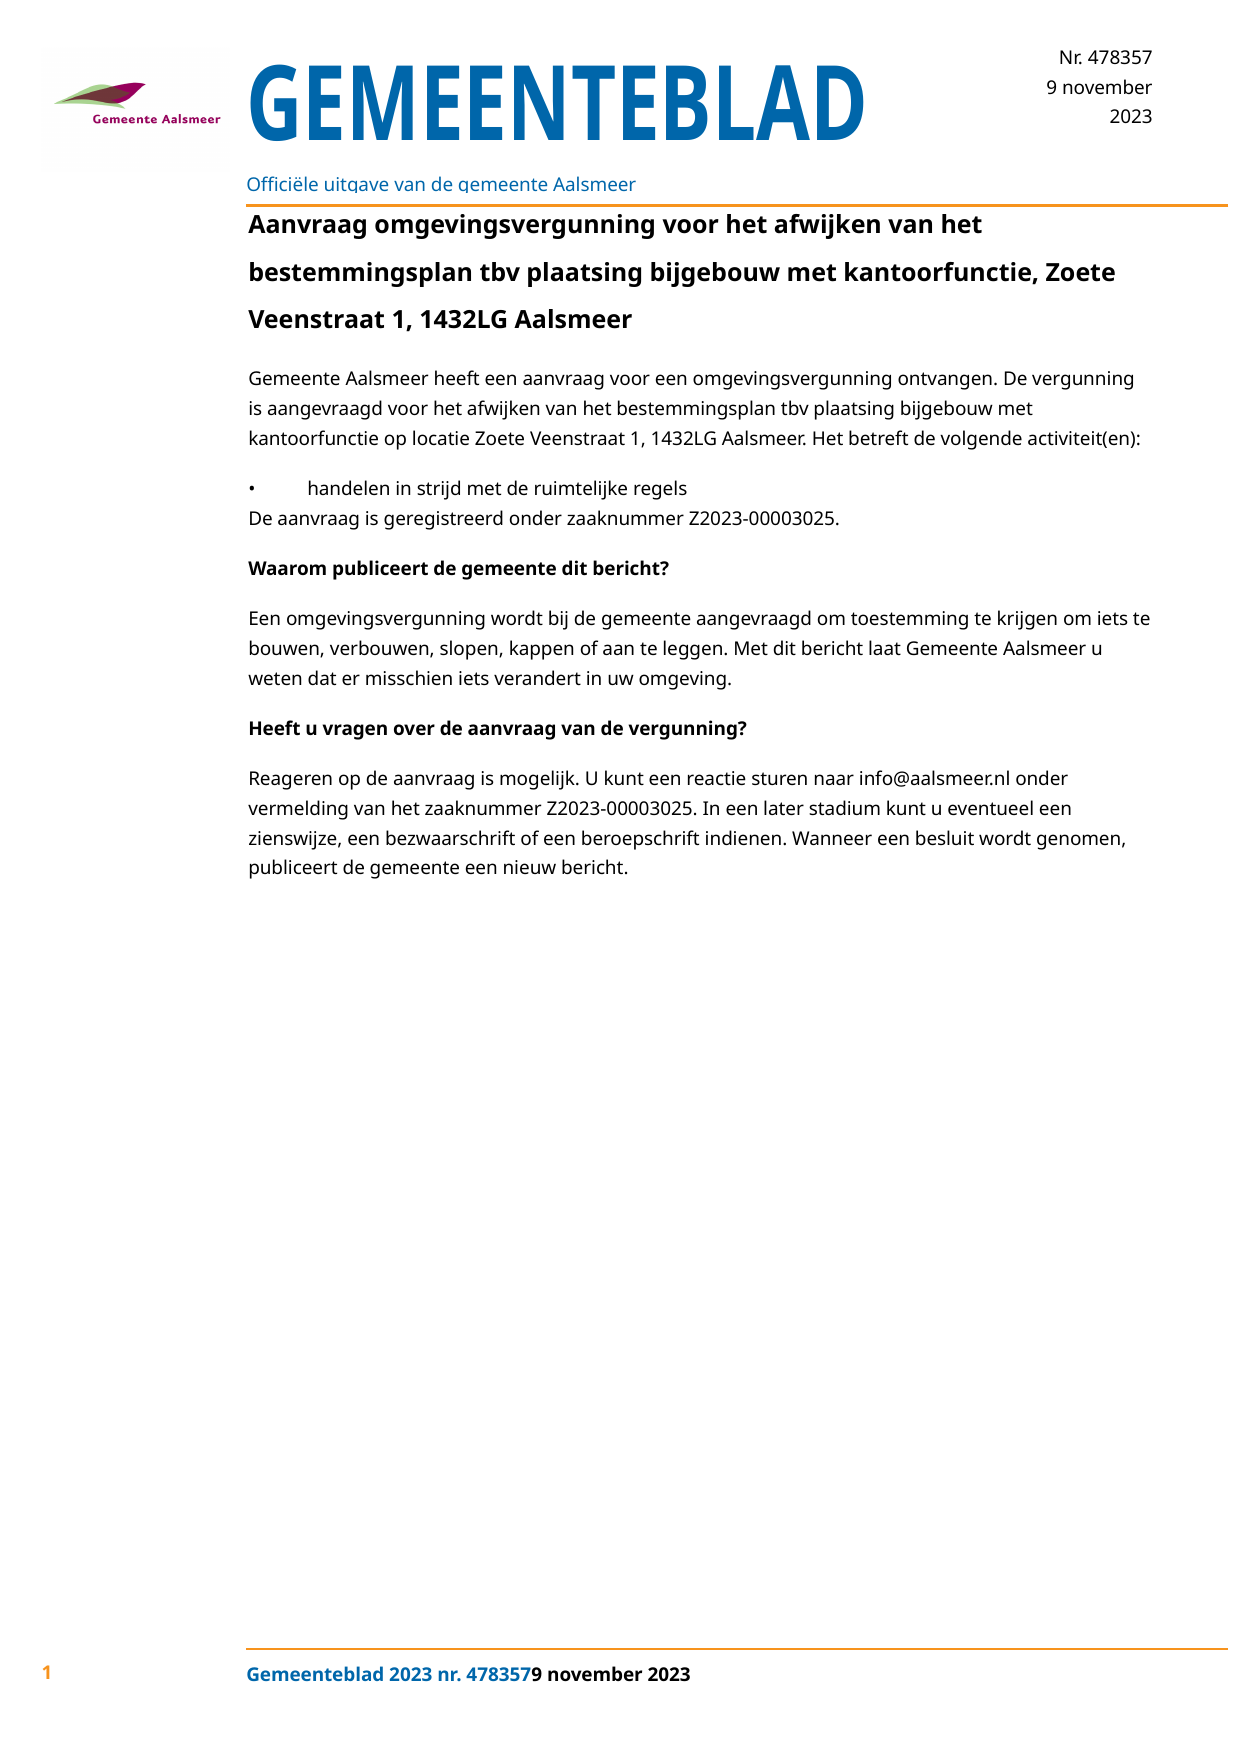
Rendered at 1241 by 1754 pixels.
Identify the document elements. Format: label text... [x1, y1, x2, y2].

text Reageren op de aanvraag is mogelijk. U kunt een reactie sturen naar info@aalsmeer.nl onder vermelding van het zaaknummer Z2023-00003025. In een later stadium kunt u eventueel een zienswijze, een bezwaarschrift of een beroepschrift indienen. Wanneer een besluit wordt genomen, publiceert de gemeente een nieuw bericht. [248, 766, 1152, 880]
text De aanvraag is geregistreerd onder zaaknummer Z2023-00003025. [248, 505, 1152, 530]
text Gemeente Aalsmeer heeft een aanvraag voor een omgevingsvergunning ontvangen. De vergunning is aangevraagd voor het afwijken van het bestemmingsplan tbv plaatsing bijgebouw met kantoorfunctie op locatie Zoete Veenstraat 1, 1432LG Aalsmeer. Het betreft de volgende activiteit(en): [248, 366, 1152, 450]
text Een omgevingsvergunning wordt bij de gemeente aangevraagd om toestemming te krijgen om iets te bouwen, verbouwen, slopen, kappen of aan te leggen. Met dit bericht laat Gemeente Aalsmeer u weten dat er misschien iets verandert in uw omgeving. [248, 606, 1152, 690]
list handelen in strijd met de ruimtelijke regels [248, 475, 1152, 501]
picture [41, 47, 231, 172]
text Aanvraag omgevingsvergunning voor het afwijken van het bestemmingsplan tbv plaatsing bijgebouw met kantoorfunctie, Zoete Veenstraat 1, 1432LG Aalsmeer [248, 207, 1152, 336]
text Heeft u vragen over de aanvraag van de vergunning? [248, 715, 1152, 741]
text Waarom publiceert de gemeente dit bericht? [248, 555, 1152, 581]
